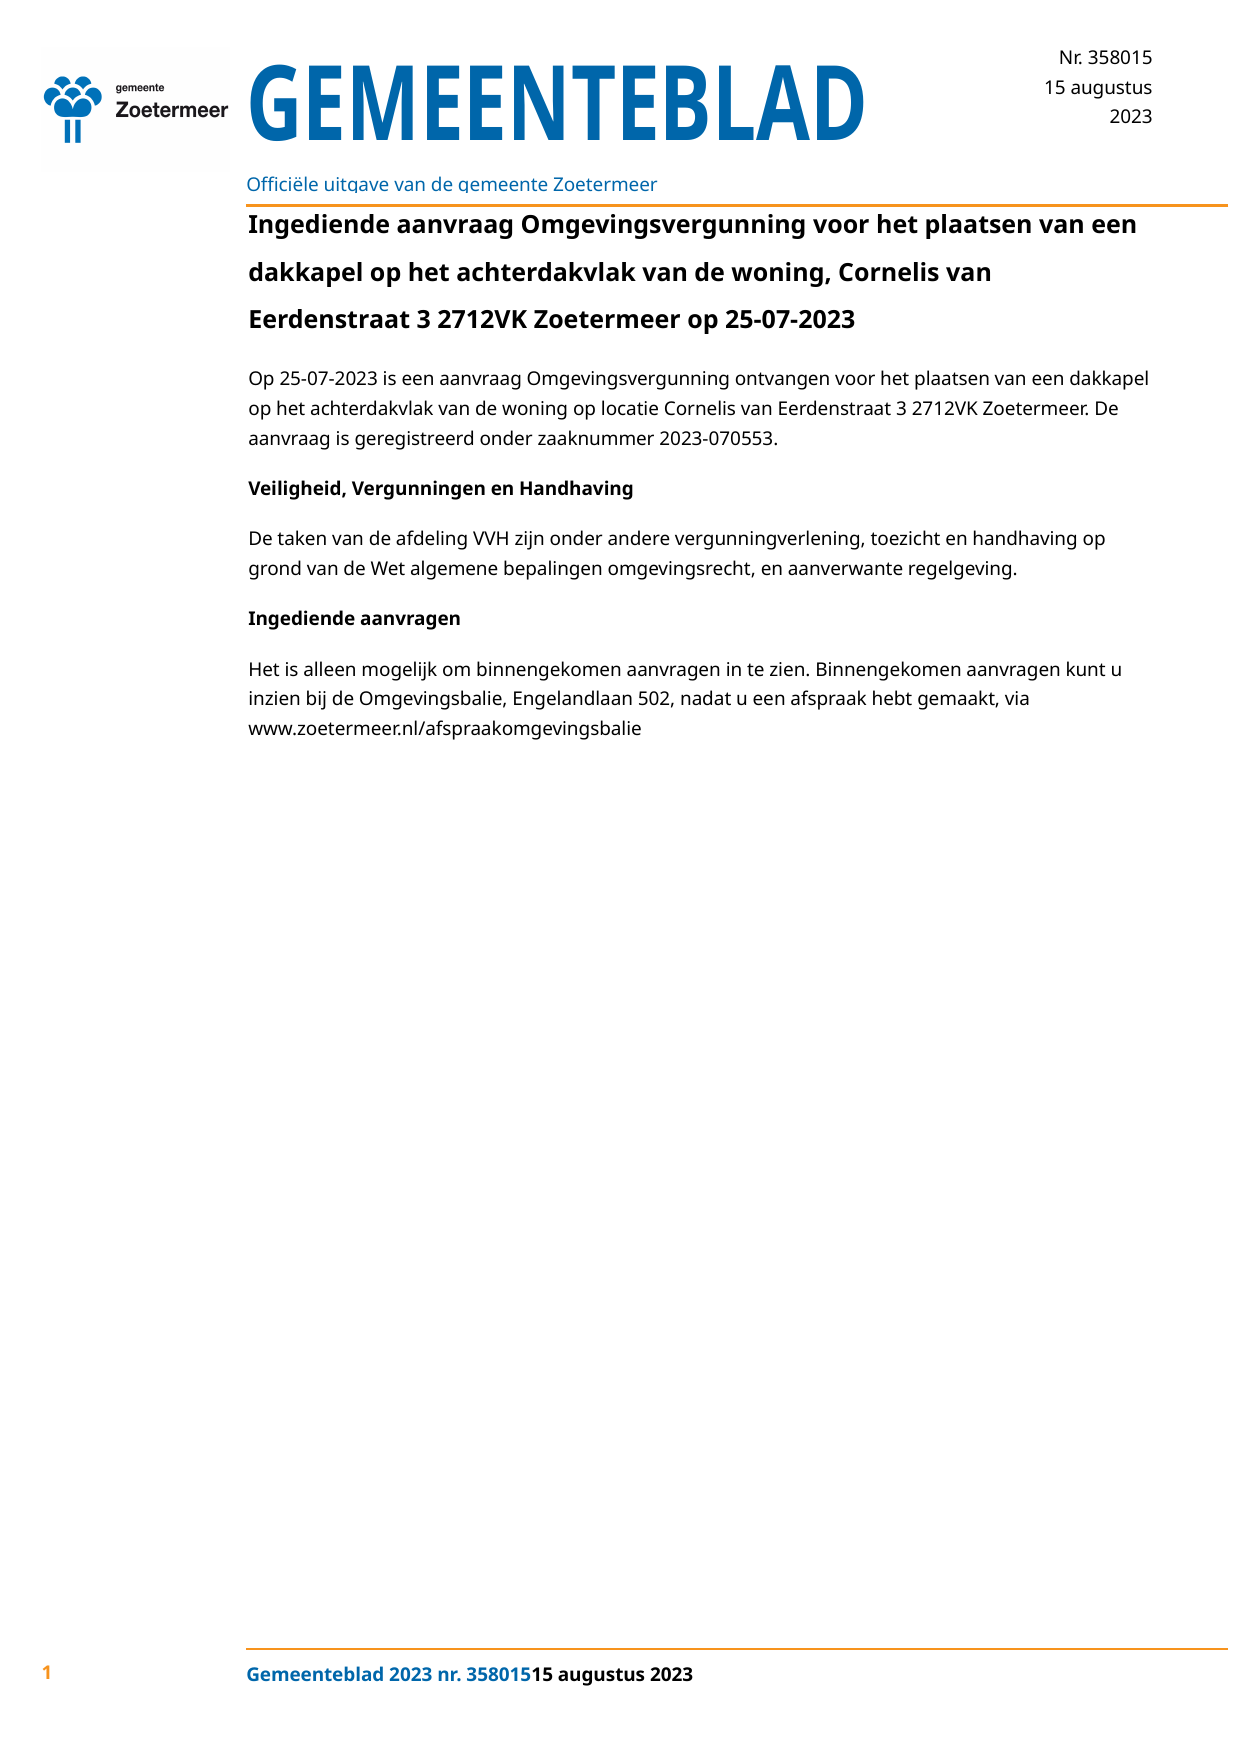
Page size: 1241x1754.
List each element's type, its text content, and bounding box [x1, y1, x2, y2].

picture [41, 47, 231, 172]
text Het is alleen mogelijk om binnengekomen aanvragen in te zien. Binnengekomen aanvragen kunt u inzien bij de Omgevingsbalie, Engelandlaan 502, nadat u een afspraak hebt gemaakt, via www.zoetermeer.nl/afspraakomgevingsbalie [248, 656, 1152, 741]
text Ingediende aanvraag Omgevingsvergunning voor het plaatsen van een dakkapel op het achterdakvlak van de woning, Cornelis van Eerdenstraat 3 2712VK Zoetermeer op 25-07-2023 [248, 207, 1152, 336]
text De taken van de afdeling VVH zijn onder andere vergunningverlening, toezicht en handhaving op grond van de Wet algemene bepalingen omgevingsrecht, en aanverwante regelgeving. [248, 526, 1152, 581]
text Veiligheid, Vergunningen en Handhaving [248, 475, 1152, 501]
text Ingediende aanvragen [248, 606, 1152, 631]
text Op 25-07-2023 is een aanvraag Omgevingsvergunning ontvangen voor het plaatsen van een dakkapel op het achterdakvlak van de woning op locatie Cornelis van Eerdenstraat 3 2712VK Zoetermeer. De aanvraag is geregistreerd onder zaaknummer 2023-070553. [248, 366, 1152, 450]
